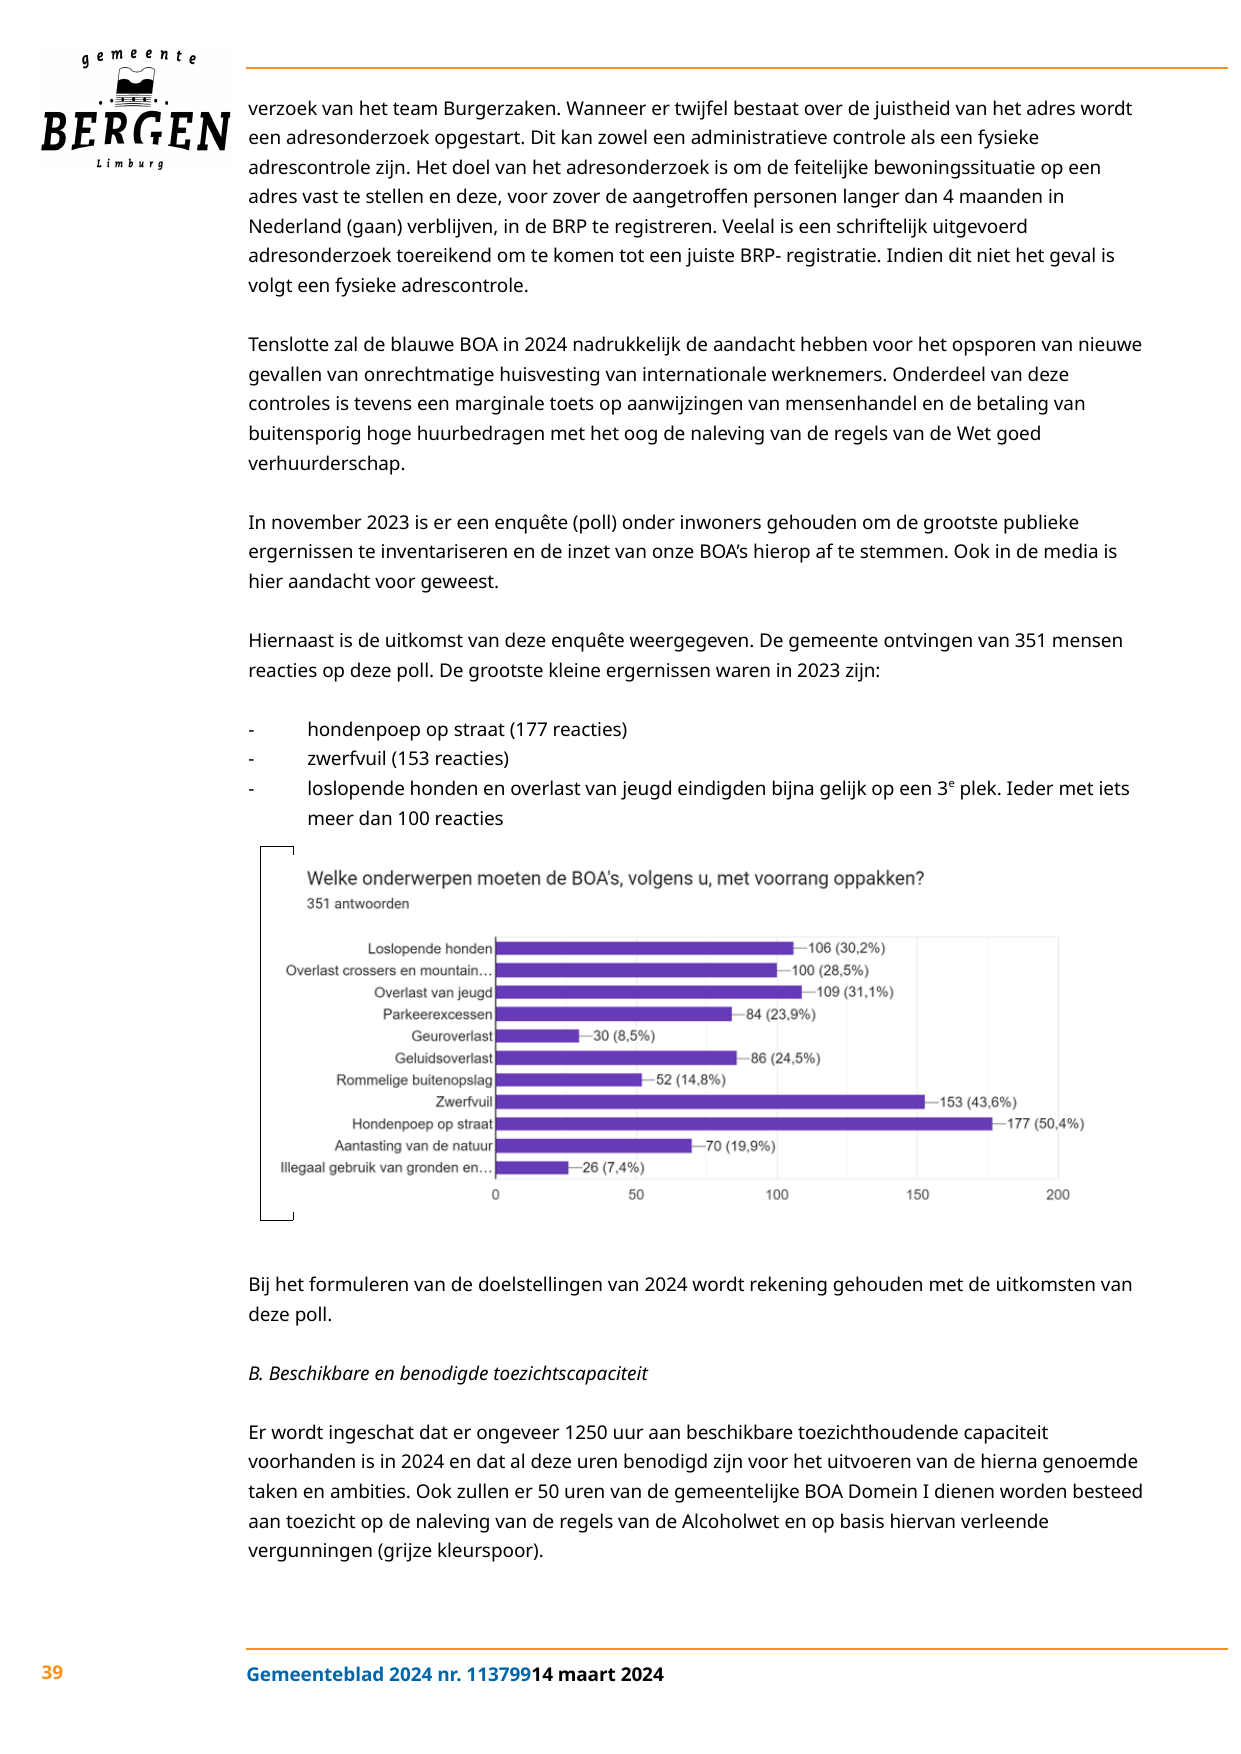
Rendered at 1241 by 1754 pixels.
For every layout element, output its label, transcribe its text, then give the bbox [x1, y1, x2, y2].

picture [41, 47, 231, 172]
text Tenslotte zal de blauwe BOA in 2024 nadrukkelijk de aandacht hebben voor het opsporen van nieuwe gevallen van onrechtmatige huisvesting van internationale werknemers. Onderdeel van deze controles is tevens een marginale toets op aanwijzingen van mensenhandel en de betaling van buitensporig hoge huurbedragen met het oog de naleving van de regels van de Wet goed verhuurderschap. [248, 331, 1152, 476]
text verzoek van het team Burgerzaken. Wanneer er twijfel bestaat over de juistheid van het adres wordt een adresonderzoek opgestart. Dit kan zowel een administratieve controle als een fysieke adrescontrole zijn. Het doel van het adresonderzoek is om de feitelijke bewoningssituatie op een adres vast te stellen en deze, voor zover de aangetroffen personen langer dan 4 maanden in Nederland (gaan) verblijven, in de BRP te registreren. Veelal is een schriftelijk uitgevoerd adresonderzoek toereikend om te komen tot een juiste BRP- registratie. Indien dit niet het geval is volgt een fysieke adrescontrole. [248, 95, 1152, 298]
list zwerfvuil (153 reacties) [248, 746, 1152, 771]
text In november 2023 is er een enquête (poll) onder inwoners gehouden om de grootste publieke ergernissen te inventariseren en de inzet van onze BOA’s hierop af te stemmen. Ook in de media is hier aandacht voor geweest. [248, 509, 1152, 594]
list hondenpoep op straat (177 reacties) [248, 716, 1152, 742]
picture [268, 855, 1095, 1212]
text Bij het formuleren van de doelstellingen van 2024 wordt rekening gehouden met de uitkomsten van deze poll. [248, 1271, 1152, 1327]
text Er wordt ingeschat dat er ongeveer 1250 uur aan beschikbare toezichthoudende capaciteit voorhanden is in 2024 en dat al deze uren benodigd zijn voor het uitvoeren van de hierna genoemde taken en ambities. Ook zullen er 50 uren van de gemeentelijke BOA Domein I dienen worden besteed aan toezicht op de naleving van de regels van de Alcoholwet en op basis hiervan verleende vergunningen (grijze kleurspoor). [248, 1419, 1152, 1563]
text B. Beschikbare en benodigde toezichtscapaciteit [248, 1360, 1152, 1386]
list loslopende honden en overlast van jeugd eindigden bijna gelijk op een 3e plek. Ieder met iets meer dan 100 reacties [248, 775, 1152, 831]
text Hiernaast is de uitkomst van deze enquête weergegeven. De gemeente ontvingen van 351 mensen reacties op deze poll. De grootste kleine ergernissen waren in 2023 zijn: [248, 627, 1152, 683]
